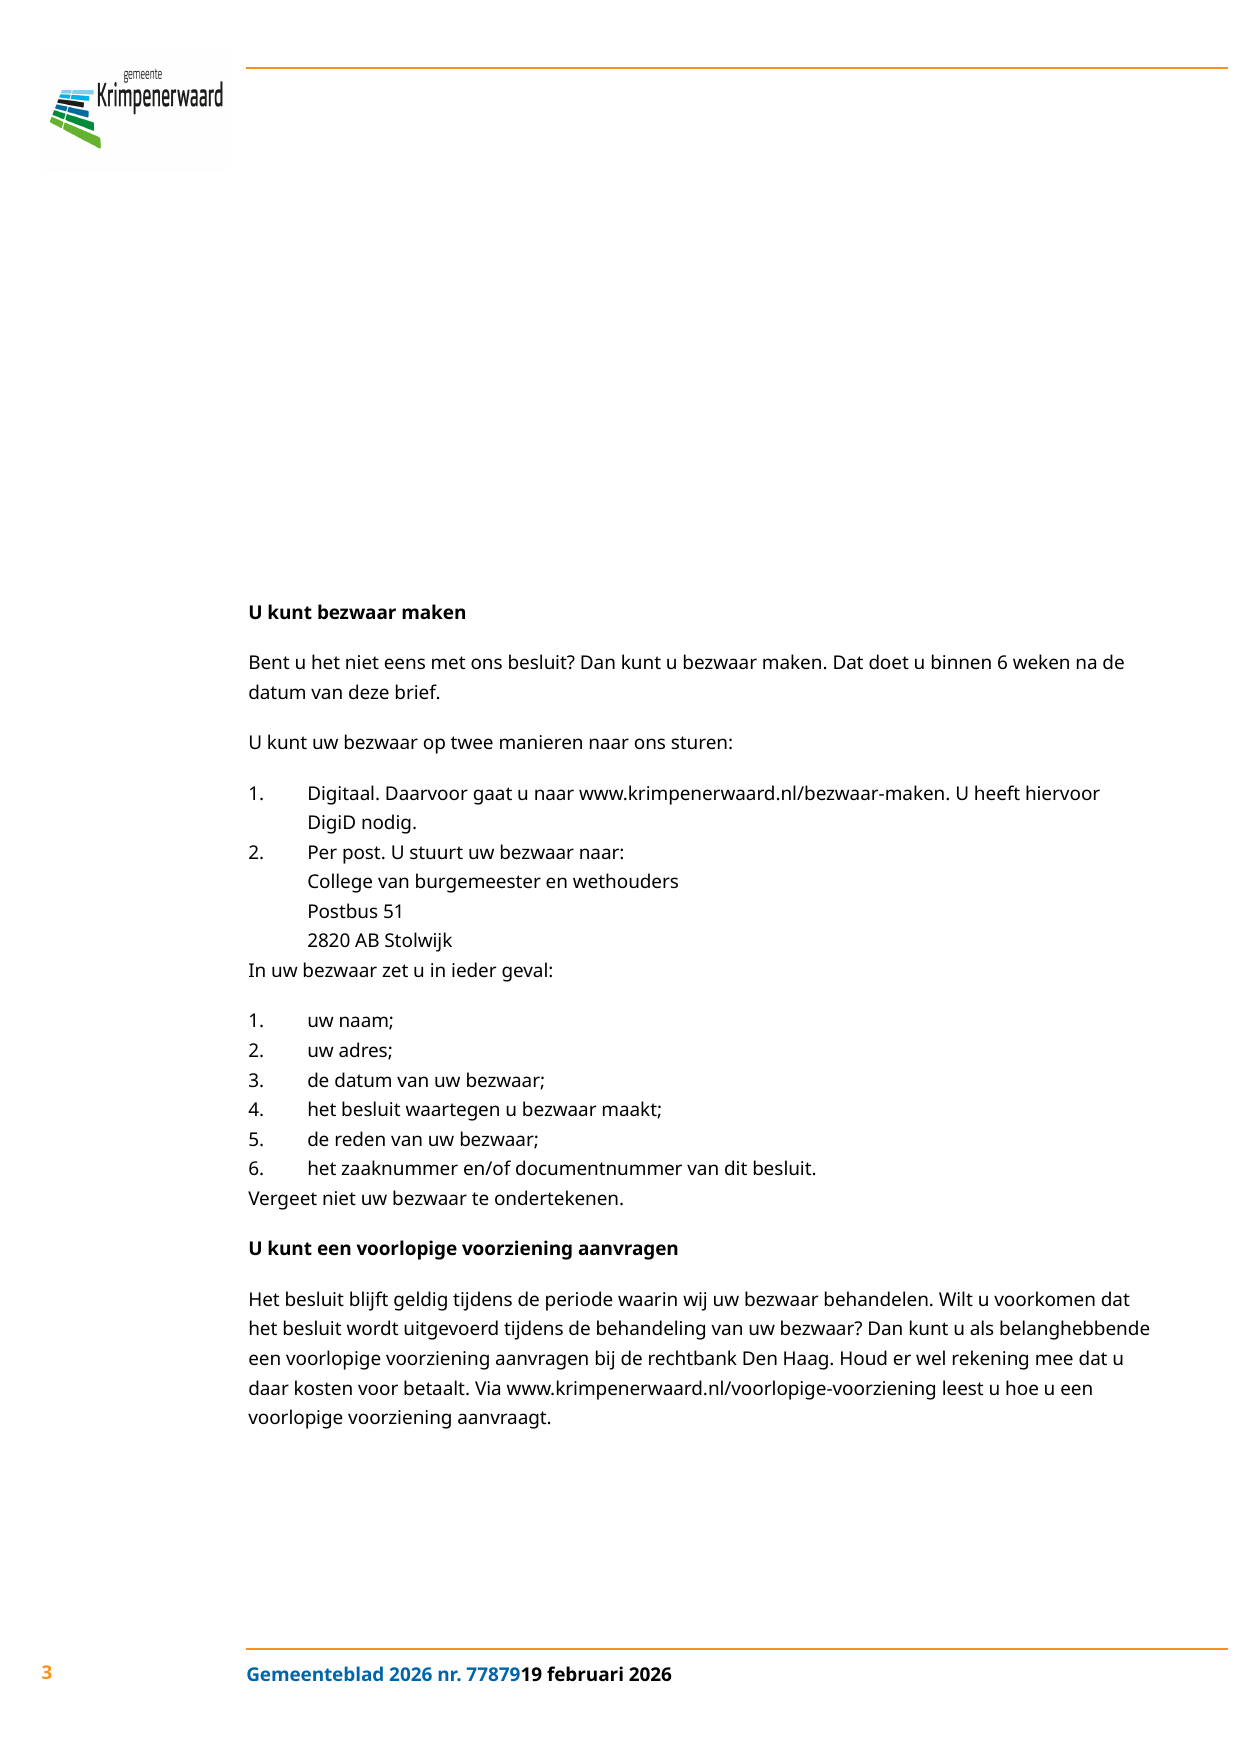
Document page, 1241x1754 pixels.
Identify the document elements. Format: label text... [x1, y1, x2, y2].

text Vergeet niet uw bezwaar te ondertekenen. [248, 1185, 1152, 1211]
list Postbus 51 [248, 898, 1152, 924]
text U kunt een voorlopige voorziening aanvragen [248, 1236, 1152, 1261]
list College van burgemeester en wethouders [248, 868, 1152, 894]
list het zaaknummer en/of documentnummer van dit besluit. [248, 1156, 1152, 1181]
list uw adres; [248, 1037, 1152, 1063]
text U kunt bezwaar maken [248, 599, 1152, 625]
list 2820 AB Stolwijk [248, 928, 1152, 953]
list het besluit waartegen u bezwaar maakt; [248, 1096, 1152, 1122]
list uw naam; [248, 1008, 1152, 1033]
text Bent u het niet eens met ons besluit? Dan kunt u bezwaar maken. Dat doet u binnen 6 weken na de datum van deze brief. [248, 649, 1152, 705]
list Per post. U stuurt uw bezwaar naar: [248, 839, 1152, 865]
picture [41, 47, 231, 172]
text In uw bezwaar zet u in ieder geval: [248, 957, 1152, 983]
list de datum van uw bezwaar; [248, 1067, 1152, 1093]
list Digitaal. Daarvoor gaat u naar www.krimpenerwaard.nl/bezwaar-maken. U heeft hiervoor DigiD nodig. [248, 780, 1152, 835]
text Het besluit blijft geldig tijdens de periode waarin wij uw bezwaar behandelen. Wilt u voorkomen dat het besluit wordt uitgevoerd tijdens de behandeling van uw bezwaar? Dan kunt u als belanghebbende een voorlopige voorziening aanvragen bij de rechtbank Den Haag. Houd er wel rekening mee dat u daar kosten voor betaalt. Via www.krimpenerwaard.nl/voorlopige-voorziening leest u hoe u een voorlopige voorziening aanvraagt. [248, 1286, 1152, 1430]
text U kunt uw bezwaar op twee manieren naar ons sturen: [248, 729, 1152, 755]
list de reden van uw bezwaar; [248, 1126, 1152, 1152]
